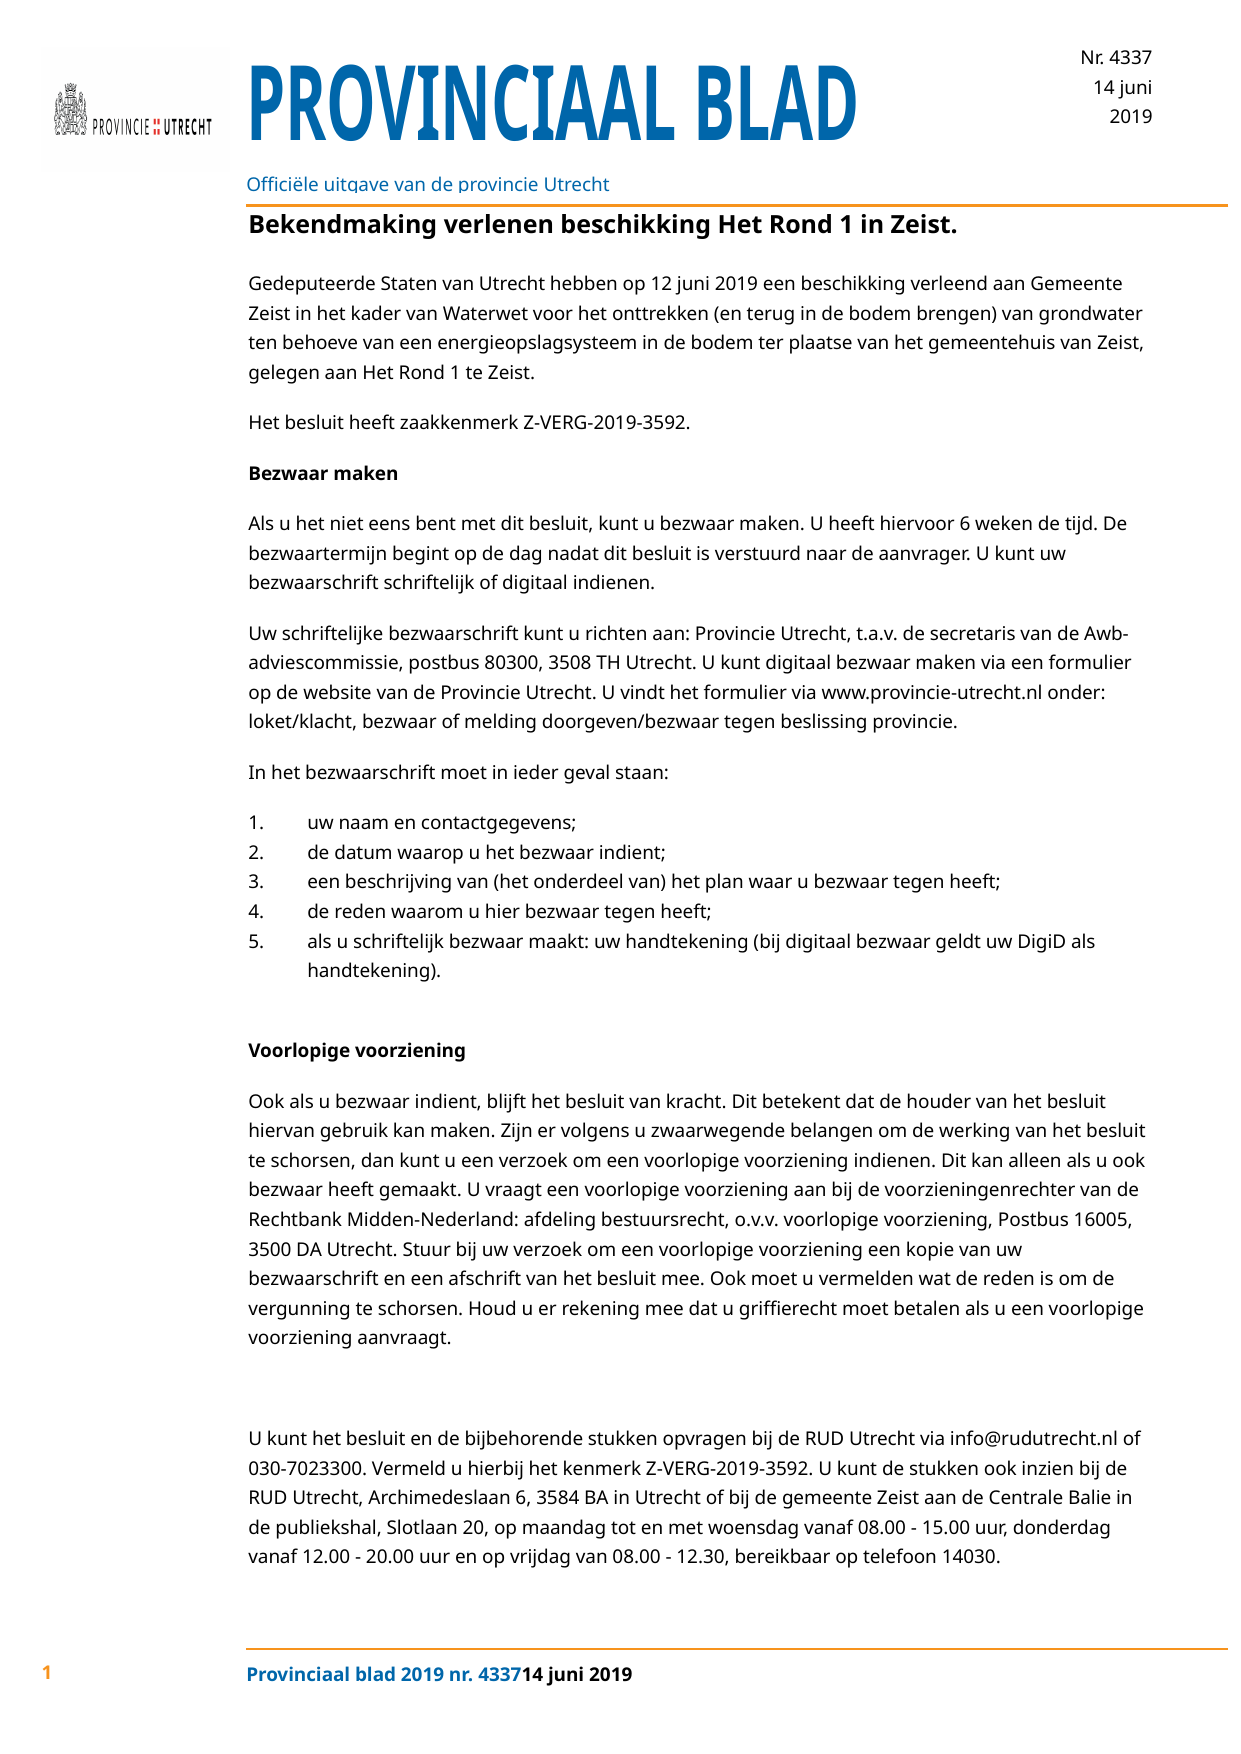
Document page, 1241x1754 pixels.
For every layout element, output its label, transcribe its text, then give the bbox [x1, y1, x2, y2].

text Bezwaar maken [248, 460, 1152, 486]
list als u schriftelijk bezwaar maakt: uw handtekening (bij digitaal bezwaar geldt uw DigiD als handtekening). [248, 928, 1152, 983]
list de reden waarom u hier bezwaar tegen heeft; [248, 898, 1152, 924]
text Voorlopige voorziening [248, 1037, 1152, 1063]
text Het besluit heeft zaakkenmerk Z-VERG-2019-3592. [248, 409, 1152, 435]
text U kunt het besluit en de bijbehorende stukken opvragen bij de RUD Utrecht via info@rudutrecht.nl of 030-7023300. Vermeld u hierbij het kenmerk Z-VERG-2019-3592. U kunt de stukken ook inzien bij de RUD Utrecht, Archimedeslaan 6, 3584 BA in Utrecht of bij de gemeente Zeist aan de Centrale Balie in de publiekshal, Slotlaan 20, op maandag tot en met woensdag vanaf 08.00 - 15.00 uur, donderdag vanaf 12.00 - 20.00 uur en op vrijdag van 08.00 - 12.30, bereikbaar op telefoon 14030. [248, 1425, 1152, 1569]
picture [41, 47, 231, 172]
text Ook als u bezwaar indient, blijft het besluit van kracht. Dit betekent dat de houder van het besluit hiervan gebruik kan maken. Zijn er volgens u zwaarwegende belangen om de werking van het besluit te schorsen, dan kunt u een verzoek om een voorlopige voorziening indienen. Dit kan alleen als u ook bezwaar heeft gemaakt. U vraagt een voorlopige voorziening aan bij de voorzieningenrechter van de Rechtbank Midden-Nederland: afdeling bestuursrecht, o.v.v. voorlopige voorziening, Postbus 16005, 3500 DA Utrecht. Stuur bij uw verzoek om een voorlopige voorziening een kopie van uw bezwaarschrift en een afschrift van het besluit mee. Ook moet u vermelden wat de reden is om de vergunning te schorsen. Houd u er rekening mee dat u griffierecht moet betalen als u een voorlopige voorziening aanvraagt. [248, 1088, 1152, 1350]
text Uw schriftelijke bezwaarschrift kunt u richten aan: Provincie Utrecht, t.a.v. de secretaris van de Awb-adviescommissie, postbus 80300, 3508 TH Utrecht. U kunt digitaal bezwaar maken via een formulier op de website van de Provincie Utrecht. U vindt het formulier via www.provincie-utrecht.nl onder: loket/klacht, bezwaar of melding doorgeven/bezwaar tegen beslissing provincie. [248, 620, 1152, 734]
list een beschrijving van (het onderdeel van) het plan waar u bezwaar tegen heeft; [248, 869, 1152, 894]
list uw naam en contactgegevens; [248, 809, 1152, 835]
text Gedeputeerde Staten van Utrecht hebben op 12 juni 2019 een beschikking verleend aan Gemeente Zeist in het kader van Waterwet voor het onttrekken (en terug in de bodem brengen) van grondwater ten behoeve van een energieopslagsysteem in de bodem ter plaatse van het gemeentehuis van Zeist, gelegen aan Het Rond 1 te Zeist. [248, 270, 1152, 385]
text Als u het niet eens bent met dit besluit, kunt u bezwaar maken. U heeft hiervoor 6 weken de tijd. De bezwaartermijn begint op de dag nadat dit besluit is verstuurd naar de aanvrager. U kunt uw bezwaarschrift schriftelijk of digitaal indienen. [248, 510, 1152, 595]
list de datum waarop u het bezwaar indient; [248, 839, 1152, 865]
text Bekendmaking verlenen beschikking Het Rond 1 in Zeist. [248, 207, 1152, 241]
text In het bezwaarschrift moet in ieder geval staan: [248, 759, 1152, 785]
